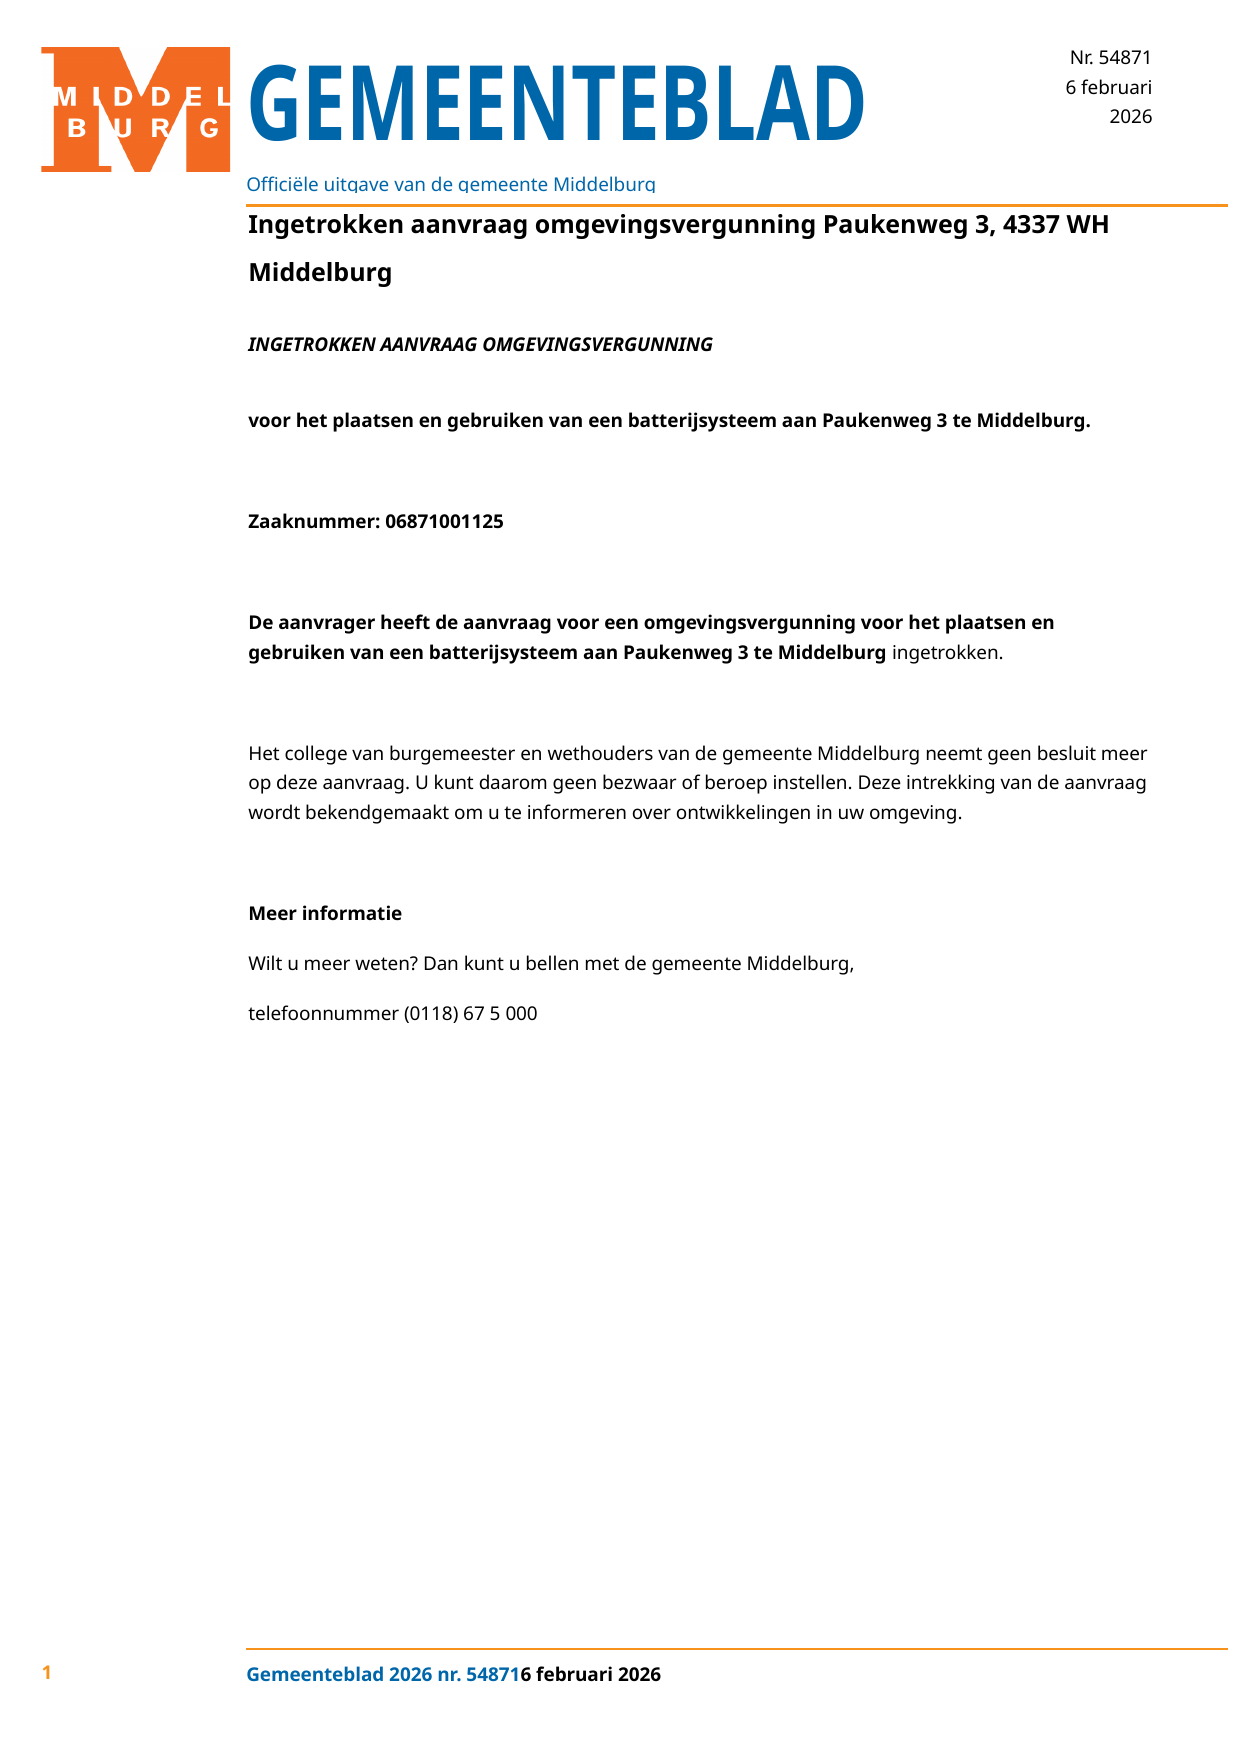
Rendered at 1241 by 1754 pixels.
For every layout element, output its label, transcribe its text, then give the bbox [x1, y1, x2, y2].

text Zaaknummer: 06871001125 [248, 508, 1152, 534]
text INGETROKKEN AANVRAAG OMGEVINGSVERGUNNING [248, 331, 1152, 357]
text telefoonnummer (0118) 67 5 000 [248, 1001, 1152, 1026]
text voor het plaatsen en gebruiken van een batterijsysteem aan Paukenweg 3 te Middelburg. [248, 408, 1152, 433]
text Ingetrokken aanvraag omgevingsvergunning Paukenweg 3, 4337 WH Middelburg [248, 207, 1152, 288]
picture [41, 47, 231, 172]
text Het college van burgemeester en wethouders van de gemeente Middelburg neemt geen besluit meer op deze aanvraag. U kunt daarom geen bezwaar of beroep instellen. Deze intrekking van de aanvraag wordt bekendgemaakt om u te informeren over ontwikkelingen in uw omgeving. [248, 740, 1152, 824]
text De aanvrager heeft de aanvraag voor een omgevingsvergunning voor het plaatsen en gebruiken van een batterijsysteem aan Paukenweg 3 te Middelburg ingetrokken. [248, 609, 1152, 664]
text Meer informatie [248, 900, 1152, 925]
text Wilt u meer weten? Dan kunt u bellen met de gemeente Middelburg, [248, 950, 1152, 976]
